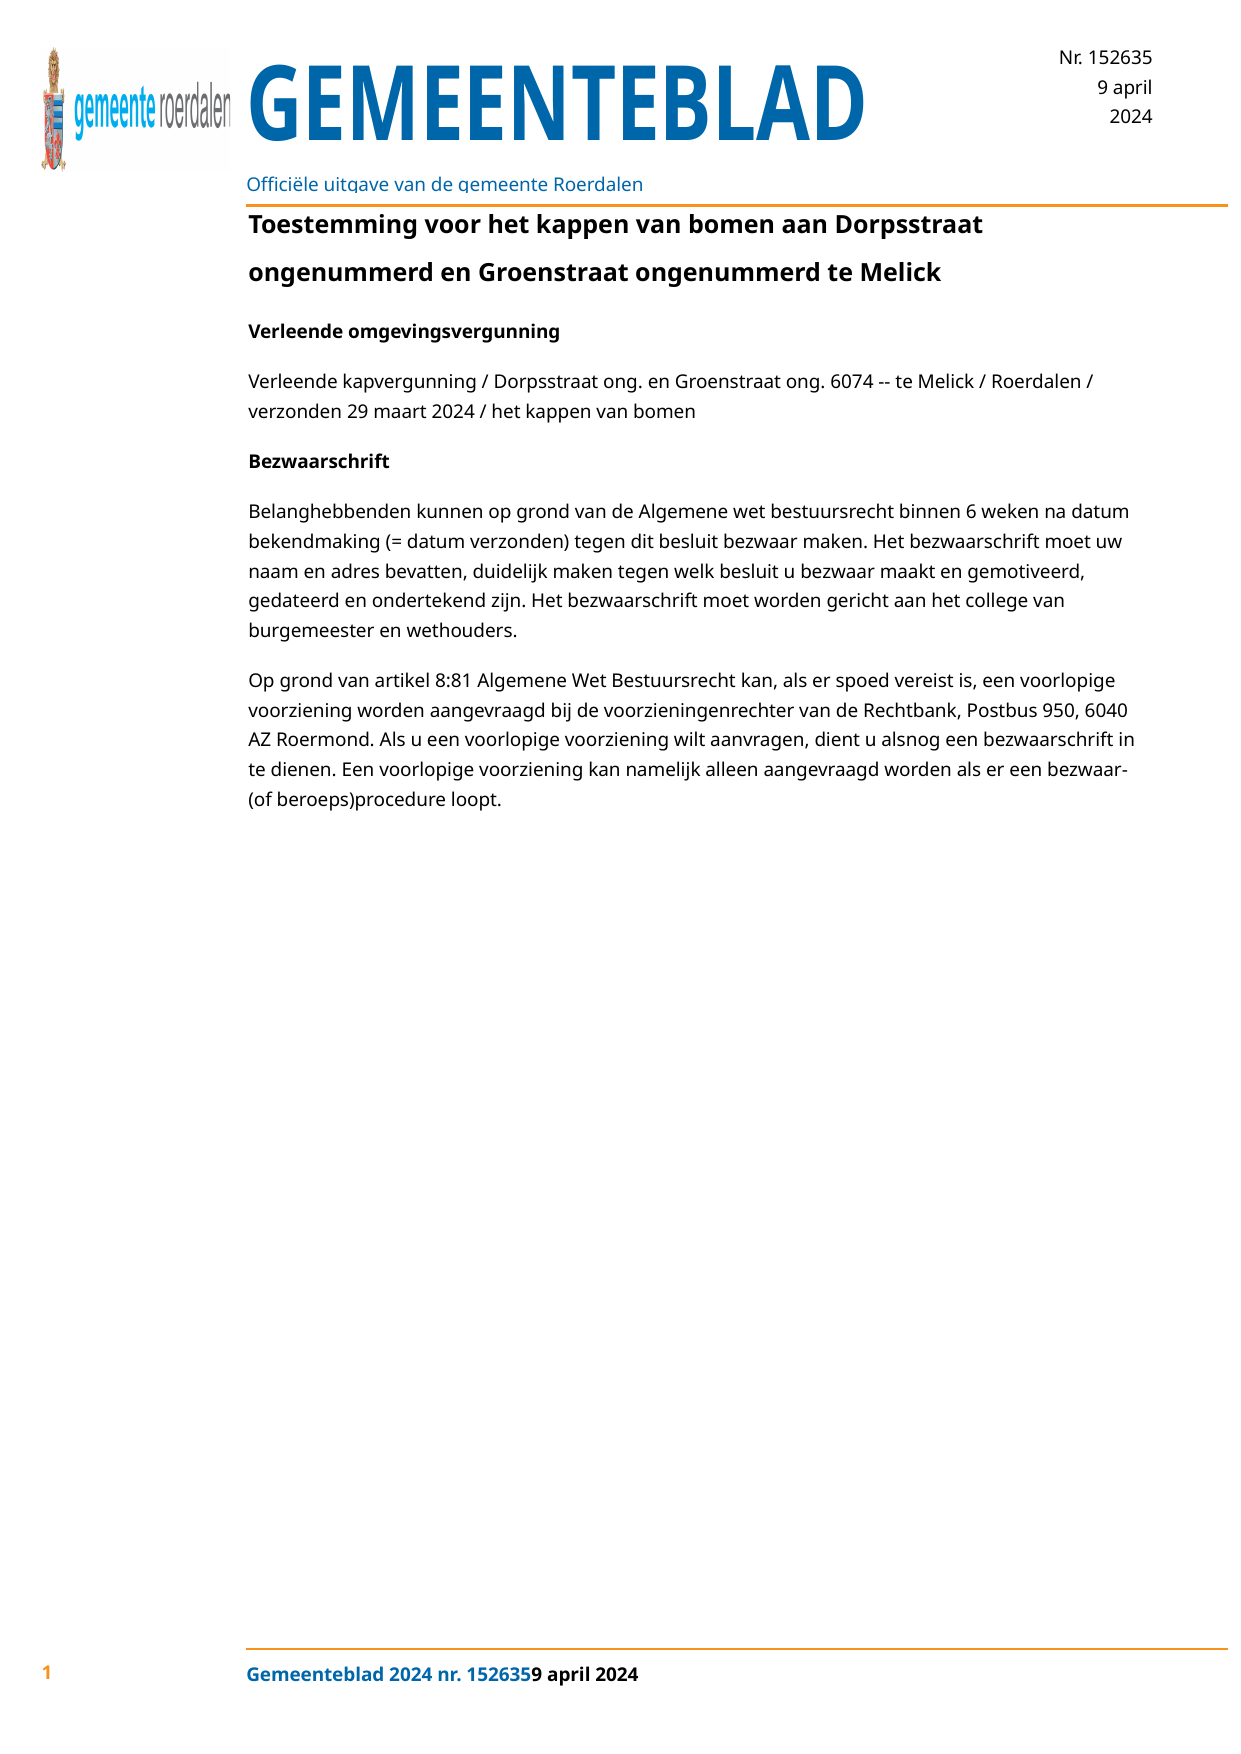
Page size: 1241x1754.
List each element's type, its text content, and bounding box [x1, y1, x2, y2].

text Bezwaarschrift [248, 448, 1152, 474]
picture [41, 47, 231, 172]
text Toestemming voor het kappen van bomen aan Dorpsstraat ongenummerd en Groenstraat ongenummerd te Melick [248, 207, 1152, 288]
text Belanghebbenden kunnen op grond van de Algemene wet bestuursrecht binnen 6 weken na datum bekendmaking (= datum verzonden) tegen dit besluit bezwaar maken. Het bezwaarschrift moet uw naam en adres bevatten, duidelijk maken tegen welk besluit u bezwaar maakt en gemotiveerd, gedateerd en ondertekend zijn. Het bezwaarschrift moet worden gericht aan het college van burgemeester en wethouders. [248, 499, 1152, 643]
text Op grond van artikel 8:81 Algemene Wet Bestuursrecht kan, als er spoed vereist is, een voorlopige voorziening worden aangevraagd bij de voorzieningenrechter van de Rechtbank, Postbus 950, 6040 AZ Roermond. Als u een voorlopige voorziening wilt aanvragen, dient u alsnog een bezwaarschrift in te dienen. Een voorlopige voorziening kan namelijk alleen aangevraagd worden als er een bezwaar- (of beroeps)procedure loopt. [248, 667, 1152, 812]
text Verleende kapvergunning / Dorpsstraat ong. en Groenstraat ong. 6074 -- te Melick / Roerdalen / verzonden 29 maart 2024 / het kappen van bomen [248, 368, 1152, 424]
text Verleende omgevingsvergunning [248, 318, 1152, 344]
